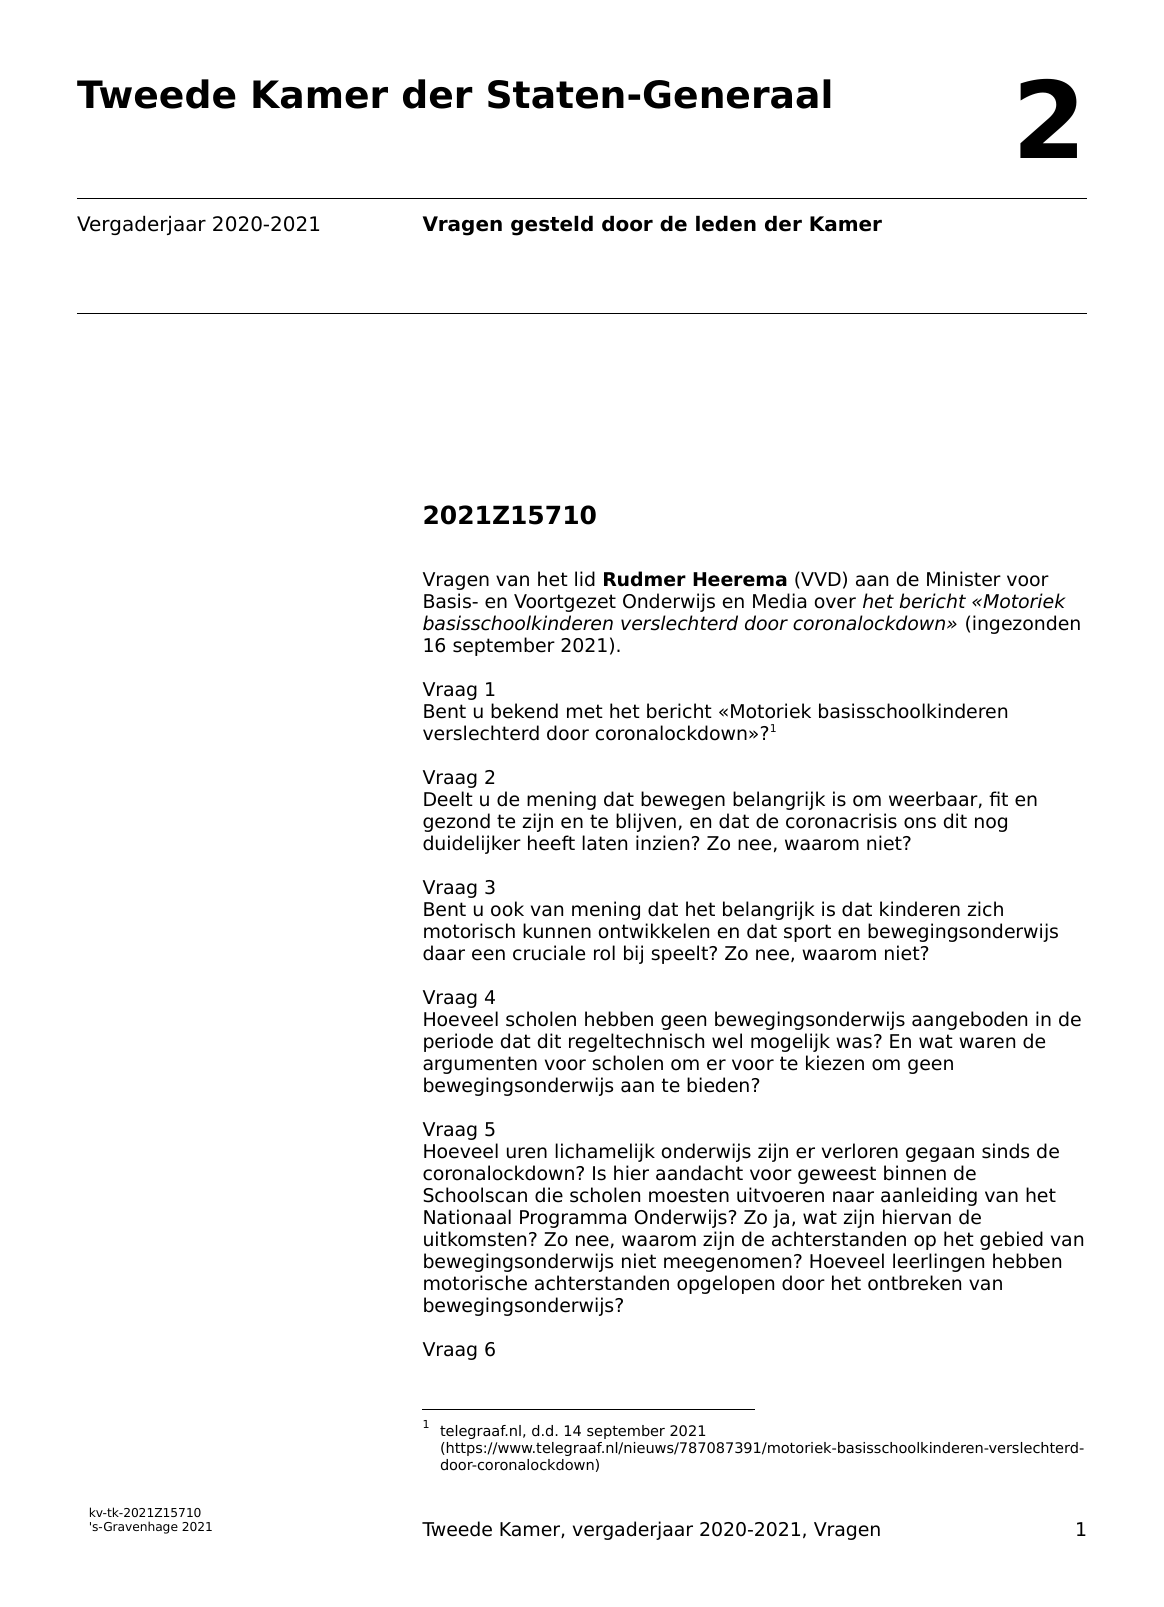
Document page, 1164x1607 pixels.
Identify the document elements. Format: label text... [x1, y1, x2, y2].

text Vraag 1 [422, 679, 1087, 701]
table_cell Vergaderjaar 2020-2021 [77, 199, 422, 313]
text Bent u bekend met het bericht «Motoriek basisschoolkinderen verslechterd door coronalockdown»? [422, 701, 1087, 745]
text Vragen van het lid Rudmer Heerema (VVD) aan de Minister voor Basis- en Voortgezet Onderwijs en Media over het bericht «Motoriek basisschoolkinderen verslechterd door coronalockdown» (ingezonden 16 september 2021). [422, 569, 1087, 657]
table_header Tweede Kamer der Staten-Generaal [77, 59, 886, 198]
text Hoeveel scholen hebben geen bewegingsonderwijs aangeboden in de periode dat dit regeltechnisch wel mogelijk was? En wat waren de argumenten voor scholen om er voor te kiezen om geen bewegingsonderwijs aan te bieden? [422, 1009, 1087, 1097]
text Vraag 5 [422, 1119, 1087, 1141]
text Bent u ook van mening dat het belangrijk is dat kinderen zich motorisch kunnen ontwikkelen en dat sport en bewegingsonderwijs daar een cruciale rol bij speelt? Zo nee, waarom niet? [422, 899, 1087, 965]
text Deelt u de mening dat bewegen belangrijk is om weerbaar, fit en gezond te zijn en te blijven, en dat de coronacrisis ons dit nog duidelijker heeft laten inzien? Zo nee, waarom niet? [422, 789, 1087, 855]
table_header 2 [886, 59, 1087, 198]
text Hoeveel uren lichamelijk onderwijs zijn er verloren gegaan sinds de coronalockdown? Is hier aandacht voor geweest binnen de Schoolscan die scholen moesten uitvoeren naar aanleiding van het Nationaal Programma Onderwijs? Zo ja, wat zijn hiervan de uitkomsten? Zo nee, waarom zijn de achterstanden op het gebied van bewegingsonderwijs niet meegenomen? Hoeveel leerlingen hebben motorische achterstanden opgelopen door het ontbreken van bewegingsonderwijs? [422, 1141, 1087, 1317]
text Vraag 4 [422, 987, 1087, 1009]
table_cell Vragen gesteld door de leden der Kamer [422, 199, 1087, 313]
text telegraaf.nl, d.d. 14 september 2021 (https://www.telegraaf.nl/nieuws/787087391/motoriek-basisschoolkinderen-verslechterd-door-coronalockdown) [422, 1418, 1087, 1474]
text 's-Gravenhage 2021 [88, 1520, 323, 1534]
text Vraag 2 [422, 767, 1087, 789]
text Vraag 6 [422, 1339, 1087, 1361]
text kv-tk-2021Z15710 [88, 1506, 323, 1520]
text Vraag 3 [422, 877, 1087, 899]
text 2021Z15710 [422, 501, 1087, 531]
